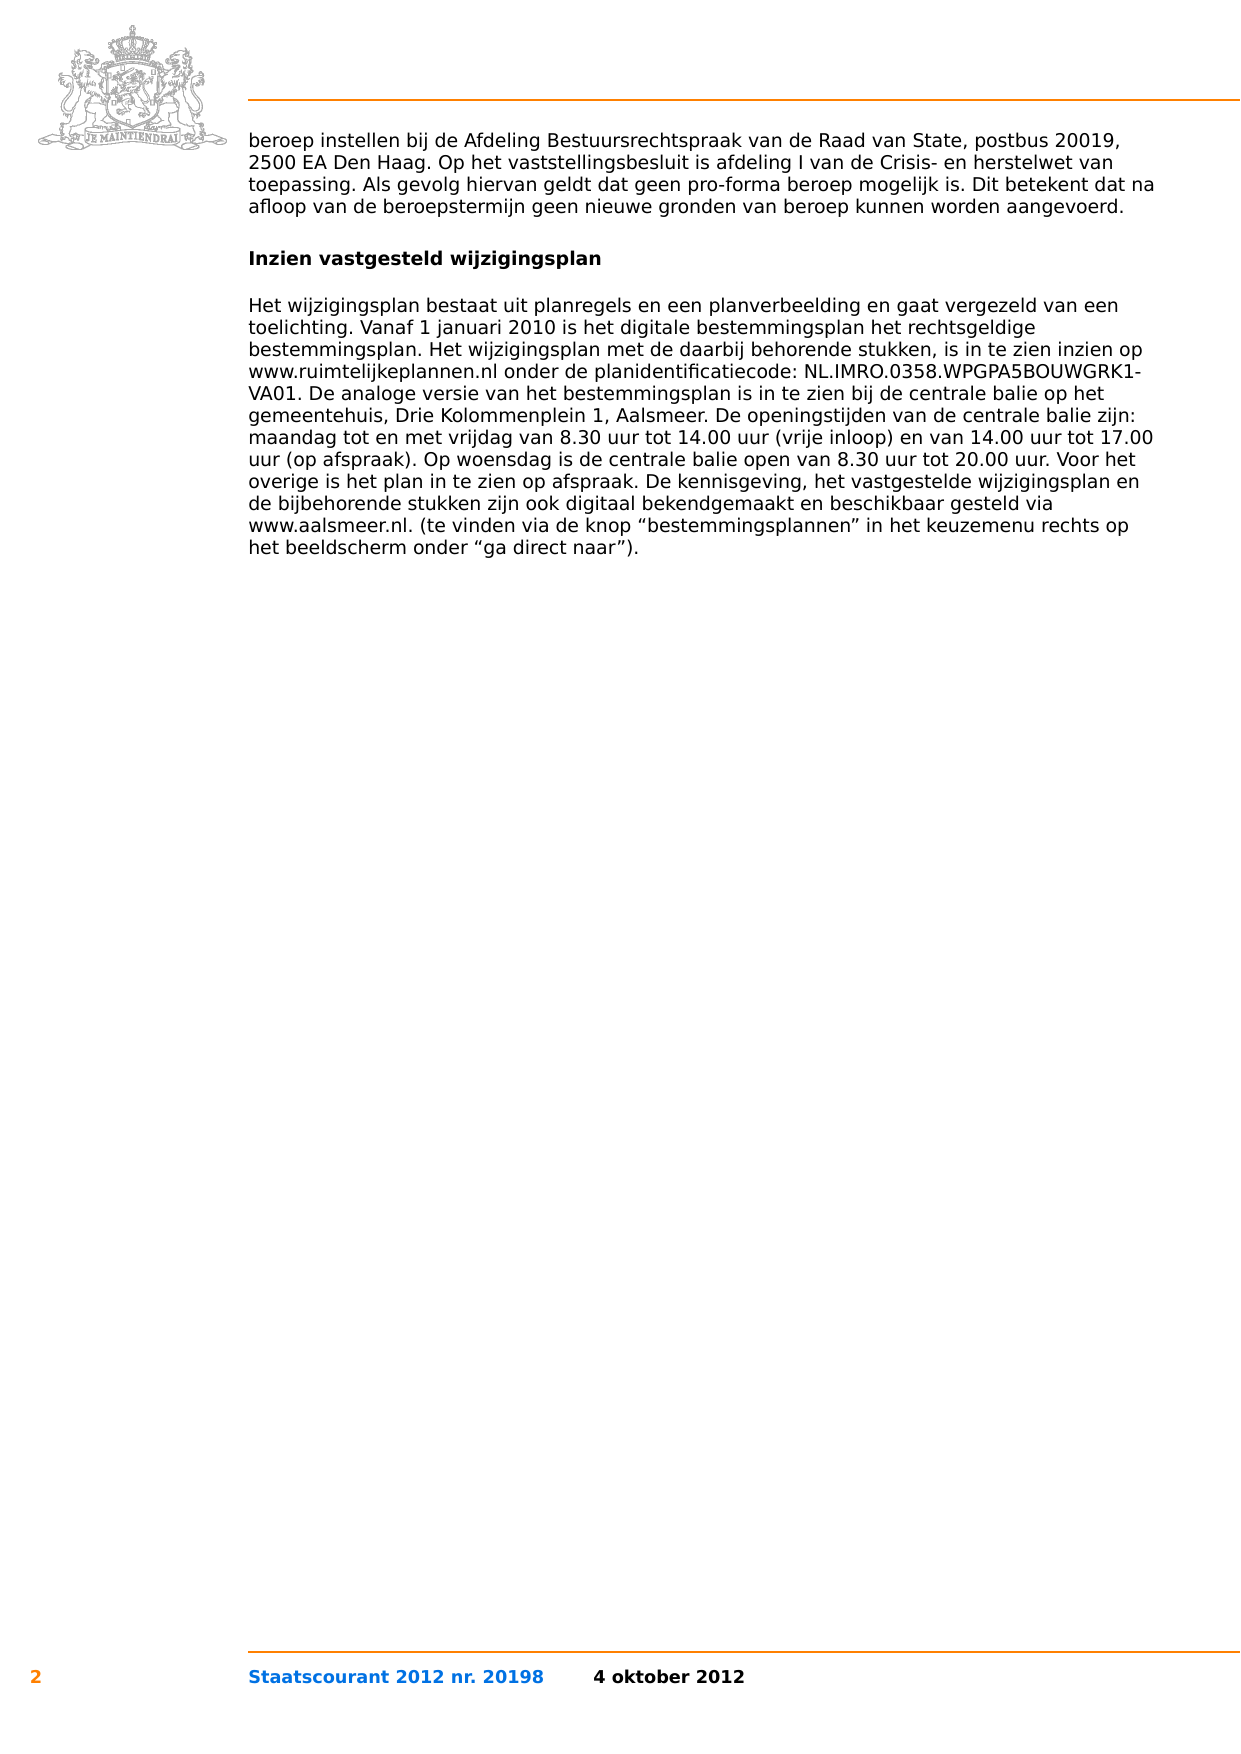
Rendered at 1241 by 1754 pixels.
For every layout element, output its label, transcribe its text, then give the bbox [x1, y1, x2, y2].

subtitle Inzien vastgesteld wijzigingsplan [248, 248, 1163, 270]
picture [38, 25, 227, 150]
text beroep instellen bij de Afdeling Bestuursrechtspraak van de Raad van State, postbus 20019, 2500 EA Den Haag. Op het vaststellingsbesluit is afdeling I van de Crisis- en herstelwet van toepassing. Als gevolg hiervan geldt dat geen pro-forma beroep mogelijk is. Dit betekent dat na afloop van de beroepstermijn geen nieuwe gronden van beroep kunnen worden aangevoerd. [248, 130, 1163, 218]
text Het wijzigingsplan bestaat uit planregels en een planverbeelding en gaat vergezeld van een toelichting. Vanaf 1 januari 2010 is het digitale bestemmingsplan het rechtsgeldige bestemmingsplan. Het wijzigingsplan met de daarbij behorende stukken, is in te zien inzien op www.ruimtelijkeplannen.nl onder de planidentificatiecode: NL.IMRO.0358.WPGPA5BOUWGRK1-VA01. De analoge versie van het bestemmingsplan is in te zien bij de centrale balie op het gemeentehuis, Drie Kolommenplein 1, Aalsmeer. De openingstijden van de centrale balie zijn: maandag tot en met vrijdag van 8.30 uur tot 14.00 uur (vrije inloop) en van 14.00 uur tot 17.00 uur (op afspraak). Op woensdag is de centrale balie open van 8.30 uur tot 20.00 uur. Voor het overige is het plan in te zien op afspraak. De kennisgeving, het vastgestelde wijzigingsplan en de bijbehorende stukken zijn ook digitaal bekendgemaakt en beschikbaar gesteld via www.aalsmeer.nl. (te vinden via de knop “bestemmingsplannen” in het keuzemenu rechts op het beeldscherm onder “ga direct naar”). [248, 295, 1163, 558]
